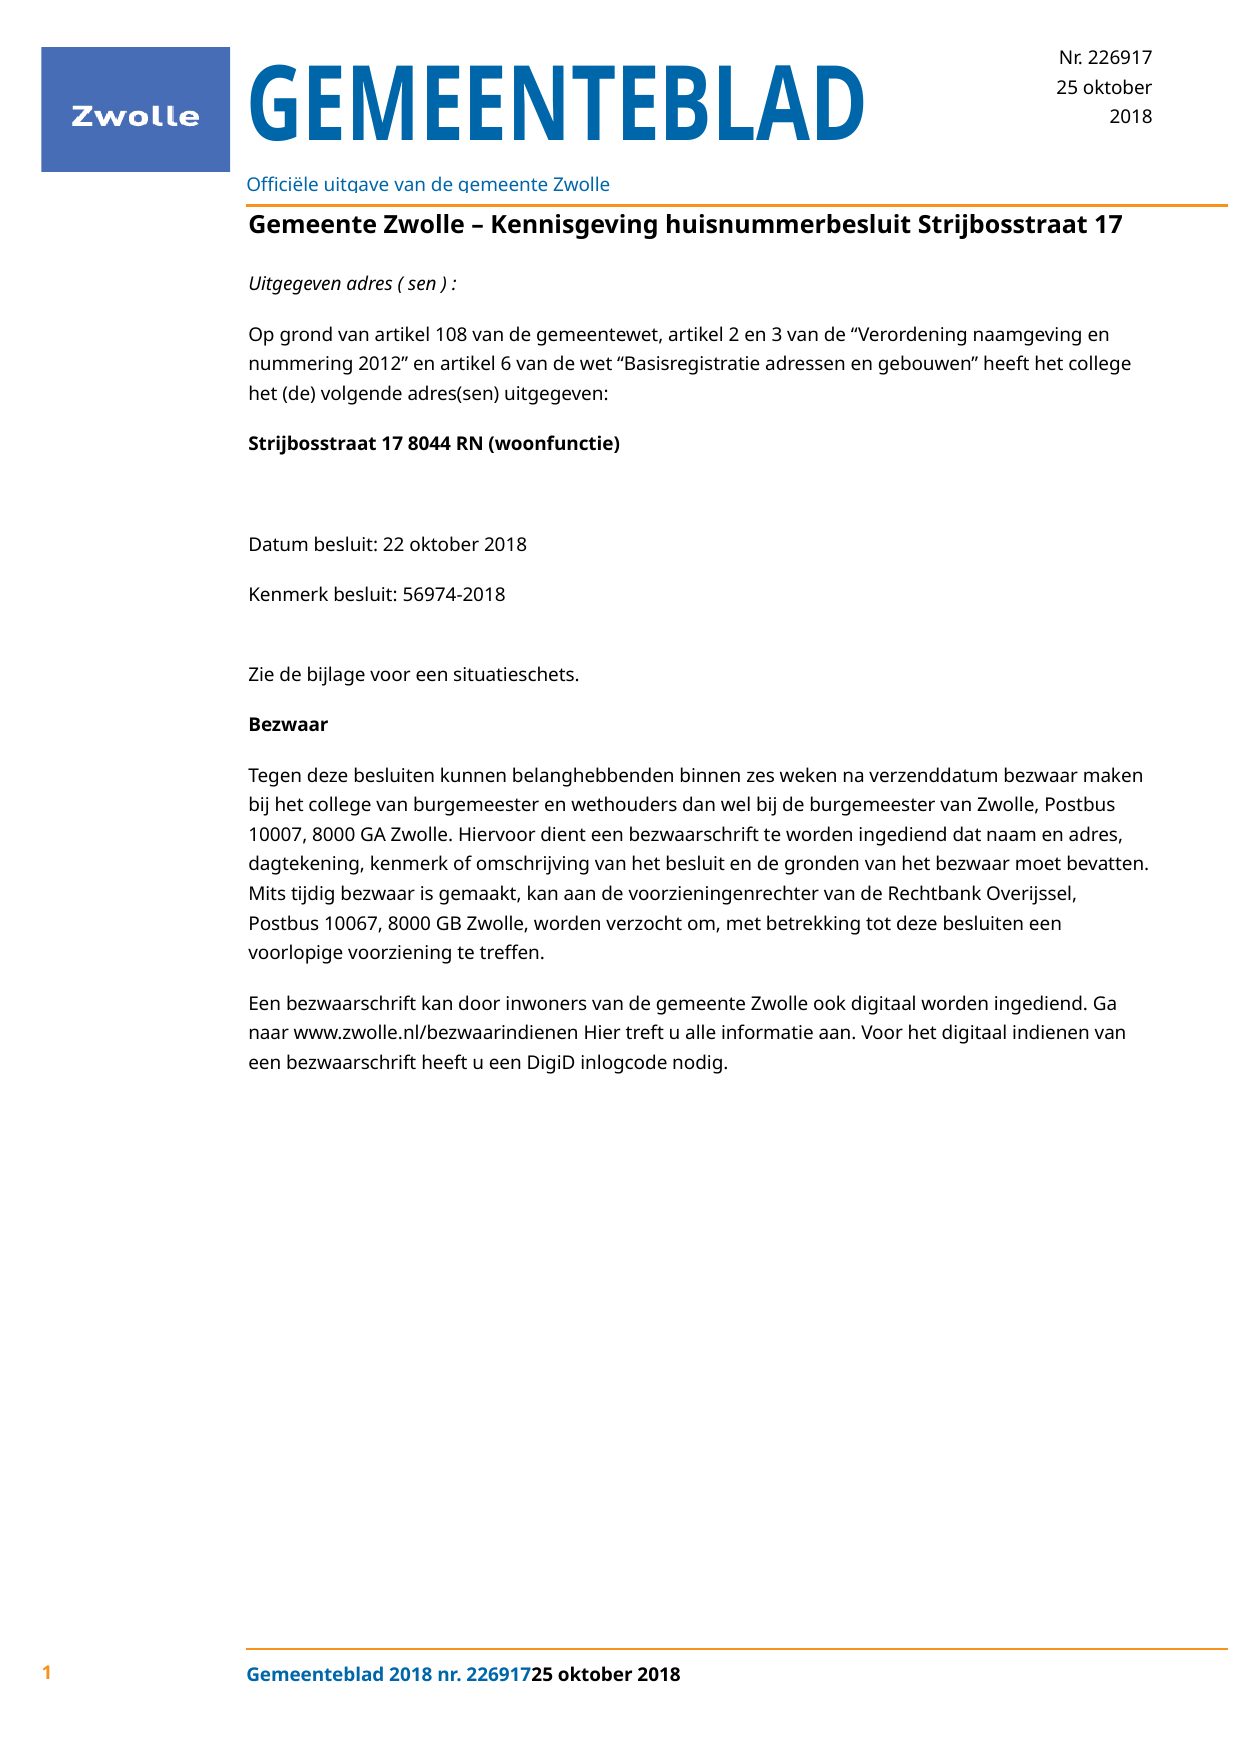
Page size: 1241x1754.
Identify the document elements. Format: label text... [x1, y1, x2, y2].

text Kenmerk besluit: 56974-2018 [248, 582, 1152, 607]
text Zie de bijlage voor een situatieschets. [248, 661, 1152, 687]
text Uitgegeven adres ( sen ) : [248, 270, 1152, 296]
text Strijbosstraat 17 8044 RN (woonfunctie) [248, 430, 1152, 456]
text Datum besluit: 22 oktober 2018 [248, 531, 1152, 557]
table_header [248, 632, 1152, 658]
picture [41, 47, 231, 172]
text Tegen deze besluiten kunnen belanghebbenden binnen zes weken na verzenddatum bezwaar maken bij het college van burgemeester en wethouders dan wel bij de burgemeester van Zwolle, Postbus 10007, 8000 GA Zwolle. Hiervoor dient een bezwaarschrift te worden ingediend dat naam en adres, dagtekening, kenmerk of omschrijving van het besluit en de gronden van het bezwaar moet bevatten. Mits tijdig bezwaar is gemaakt, kan aan de voorzieningenrechter van de Rechtbank Overijssel, Postbus 10067, 8000 GB Zwolle, worden verzocht om, met betrekking tot deze besluiten een voorlopige voorziening te treffen. [248, 762, 1152, 965]
text Een bezwaarschrift kan door inwoners van de gemeente Zwolle ook digitaal worden ingediend. Ga naar www.zwolle.nl/bezwaarindienen Hier treft u alle informatie aan. Voor het digitaal indienen van een bezwaarschrift heeft u een DigiD inlogcode nodig. [248, 990, 1152, 1075]
text Gemeente Zwolle – Kennisgeving huisnummerbesluit Strijbosstraat 17 [248, 207, 1152, 241]
text Op grond van artikel 108 van de gemeentewet, artikel 2 en 3 van de “Verordening naamgeving en nummering 2012” en artikel 6 van de wet “Basisregistratie adressen en gebouwen” heeft het college het (de) volgende adres(sen) uitgegeven: [248, 321, 1152, 406]
text Bezwaar [248, 711, 1152, 737]
